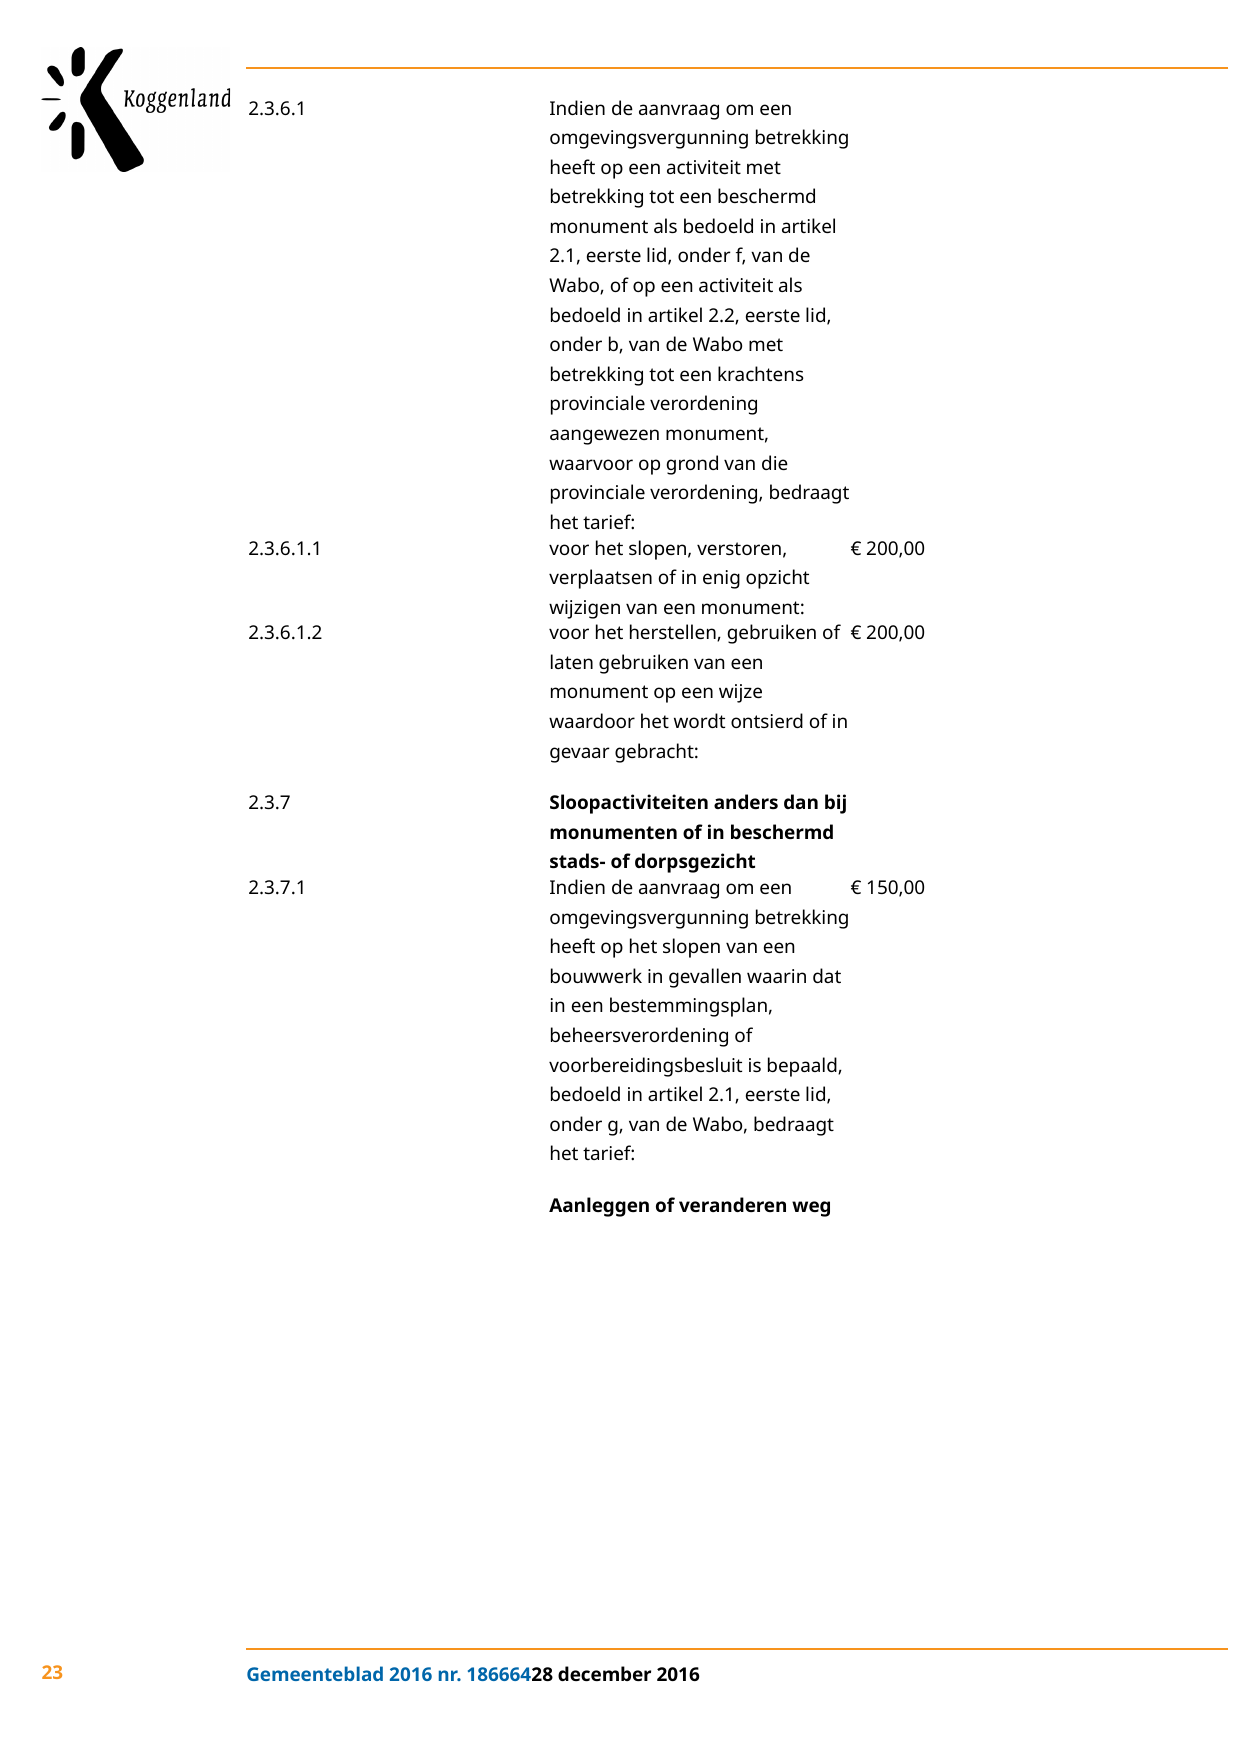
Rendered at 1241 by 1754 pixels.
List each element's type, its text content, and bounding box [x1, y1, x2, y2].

table_cell € 150,00 [850, 874, 1152, 1166]
table_cell [850, 95, 1152, 535]
table_cell [549, 764, 850, 789]
table_cell 2.3.6.1 [248, 95, 549, 535]
picture [41, 47, 231, 172]
table_cell 2.3.7 [248, 789, 549, 874]
table_cell 2.3.7.1 [248, 874, 549, 1166]
table_cell [850, 789, 1152, 874]
table_cell [248, 1166, 549, 1192]
table_cell voor het slopen, verstoren, verplaatsen of in enig opzicht wijzigen van een monument: [549, 535, 850, 619]
table_cell Sloopactiviteiten anders dan bij monumenten of in beschermd stads- of dorpsgezicht [549, 789, 850, 874]
table_cell [850, 1166, 1152, 1192]
table_cell voor het herstellen, gebruiken of laten gebruiken van een monument op een wijze waardoor het wordt ontsierd of in gevaar gebracht: [549, 620, 850, 764]
table_cell 2.3.6.1.1 [248, 535, 549, 619]
table_cell Aanleggen of veranderen weg [549, 1192, 850, 1218]
table_cell [248, 1192, 549, 1218]
table_cell 2.3.6.1.2 [248, 620, 549, 764]
table_cell € 200,00 [850, 535, 1152, 619]
table_cell [248, 764, 549, 789]
table_cell € 200,00 [850, 620, 1152, 764]
table_cell [549, 1166, 850, 1192]
table_cell Indien de aanvraag om een omgevingsvergunning betrekking heeft op het slopen van een bouwwerk in gevallen waarin dat in een bestemmingsplan, beheersverordening of voorbereidingsbesluit is bepaald, bedoeld in artikel 2.1, eerste lid, onder g, van de Wabo, bedraagt het tarief: [549, 874, 850, 1166]
table_cell [850, 764, 1152, 789]
table_cell Indien de aanvraag om een omgevingsvergunning betrekking heeft op een activiteit met betrekking tot een beschermd monument als bedoeld in artikel 2.1, eerste lid, onder f, van de Wabo, of op een activiteit als bedoeld in artikel 2.2, eerste lid, onder b, van de Wabo met betrekking tot een krachtens provinciale verordening aangewezen monument, waarvoor op grond van die provinciale verordening, bedraagt het tarief: [549, 95, 850, 535]
